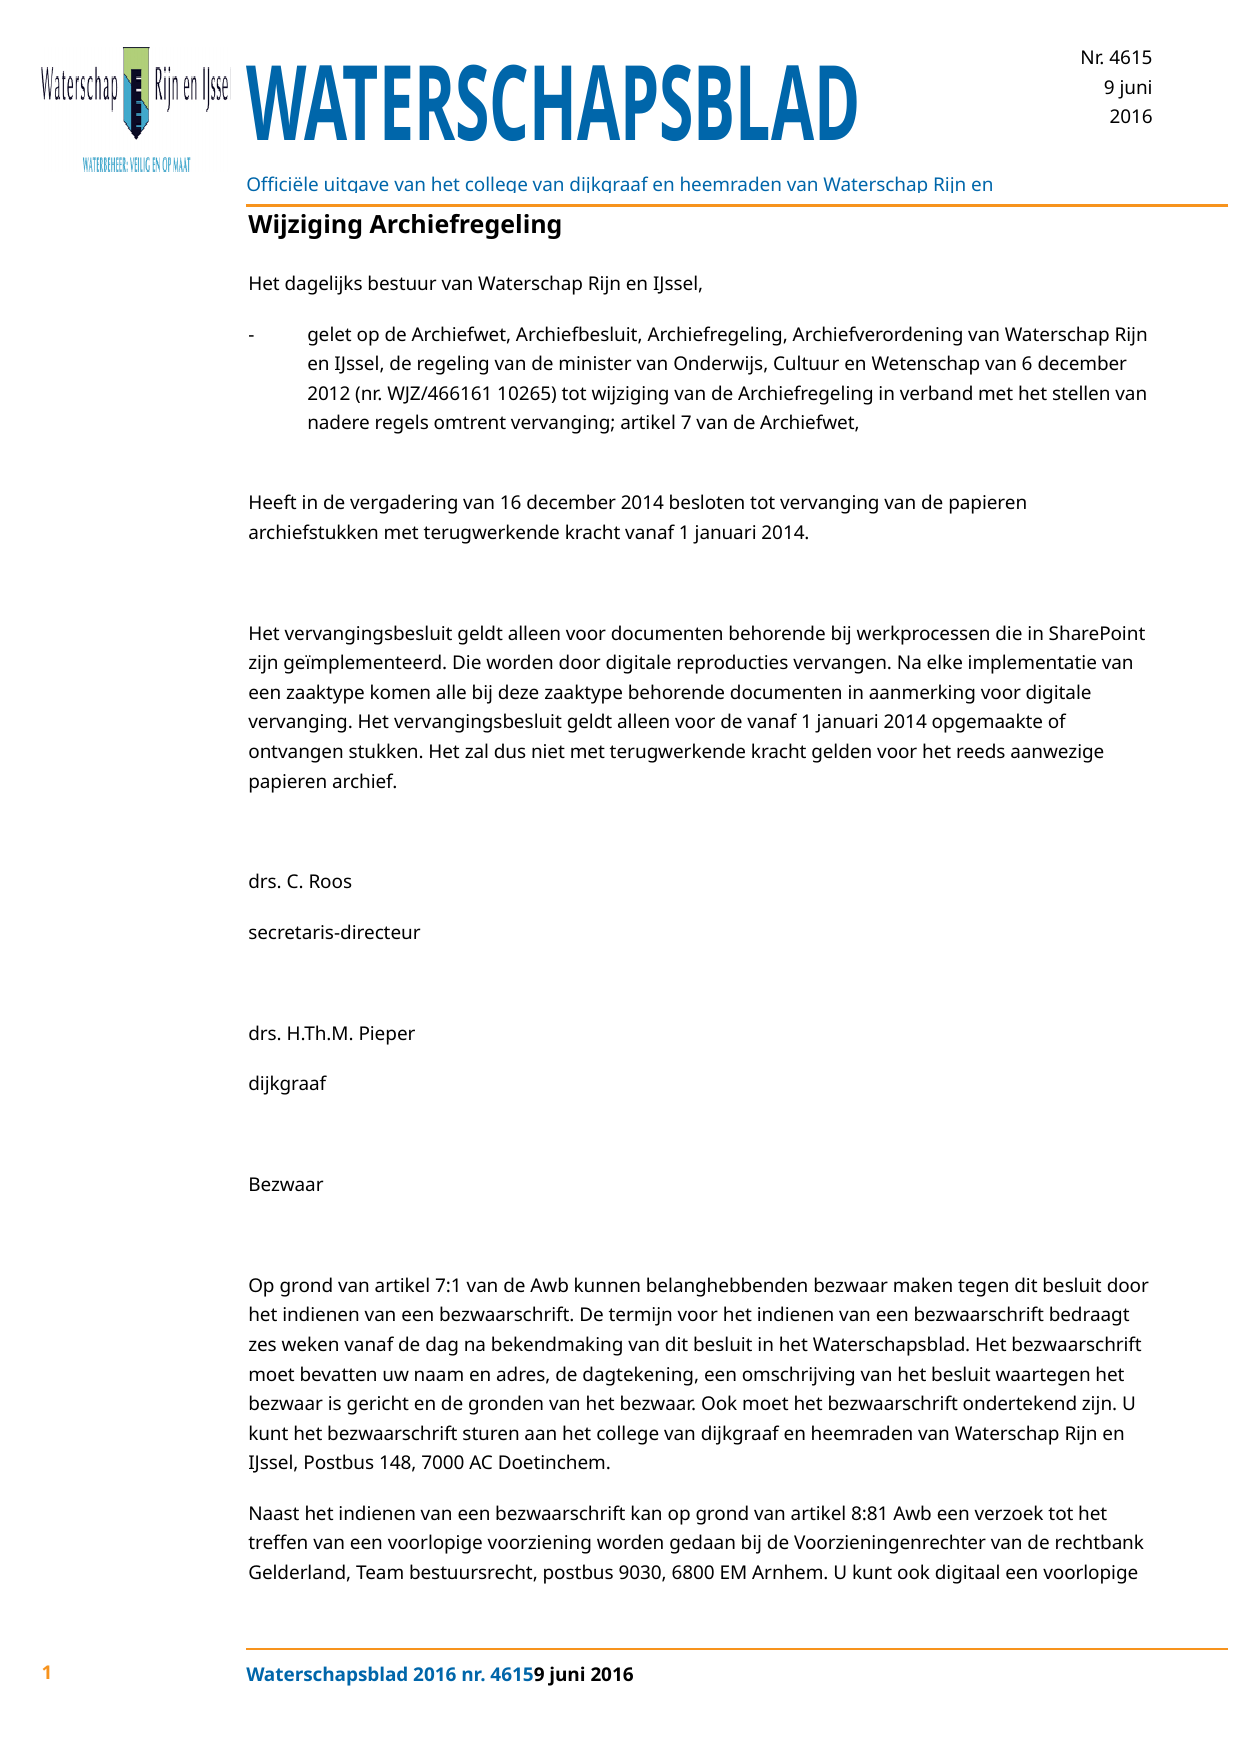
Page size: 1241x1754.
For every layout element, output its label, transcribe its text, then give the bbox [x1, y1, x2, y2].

text dijkgraaf [248, 1070, 1152, 1096]
text Het dagelijks bestuur van Waterschap Rijn en IJssel, [248, 270, 1152, 296]
text drs. C. Roos [248, 869, 1152, 894]
text secretaris-directeur [248, 919, 1152, 945]
text Naast het indienen van een bezwaarschrift kan op grond van artikel 8:81 Awb een verzoek tot het treffen van een voorlopige voorziening worden gedaan bij de Voorzieningenrechter van de rechtbank Gelderland, Team bestuursrecht, postbus 9030, 6800 EM Arnhem. U kunt ook digitaal een voorlopige [248, 1500, 1152, 1585]
list gelet op de Archiefwet, Archiefbesluit, Archiefregeling, Archiefverordening van Waterschap Rijn en IJssel, de regeling van de minister van Onderwijs, Cultuur en Wetenschap van 6 december 2012 (nr. WJZ/466161 10265) tot wijziging van de Archiefregeling in verband met het stellen van nadere regels omtrent vervanging; artikel 7 van de Archiefwet, [248, 321, 1152, 435]
text Heeft in de vergadering van 16 december 2014 besloten tot vervanging van de papieren archiefstukken met terugwerkende kracht vanaf 1 januari 2014. [248, 489, 1152, 545]
text Het vervangingsbesluit geldt alleen voor documenten behorende bij werkprocessen die in SharePoint zijn geïmplementeerd. Die worden door digitale reproducties vervangen. Na elke implementatie van een zaaktype komen alle bij deze zaaktype behorende documenten in aanmerking voor digitale vervanging. Het vervangingsbesluit geldt alleen voor de vanaf 1 januari 2014 opgemaakte of ontvangen stukken. Het zal dus niet met terugwerkende kracht gelden voor het reeds aanwezige papieren archief. [248, 620, 1152, 793]
text Wijziging Archiefregeling [248, 207, 1152, 241]
picture [41, 47, 231, 172]
text Op grond van artikel 7:1 van de Awb kunnen belanghebbenden bezwaar maken tegen dit besluit door het indienen van een bezwaarschrift. De termijn voor het indienen van een bezwaarschrift bedraagt zes weken vanaf de dag na bekendmaking van dit besluit in het Waterschapsblad. Het bezwaarschrift moet bevatten uw naam en adres, de dagtekening, een omschrijving van het besluit waartegen het bezwaar is gericht en de gronden van het bezwaar. Ook moet het bezwaarschrift ondertekend zijn. U kunt het bezwaarschrift sturen aan het college van dijkgraaf en heemraden van Waterschap Rijn en IJssel, Postbus 148, 7000 AC Doetinchem. [248, 1272, 1152, 1475]
text Bezwaar [248, 1171, 1152, 1197]
text drs. H.Th.M. Pieper [248, 1020, 1152, 1046]
